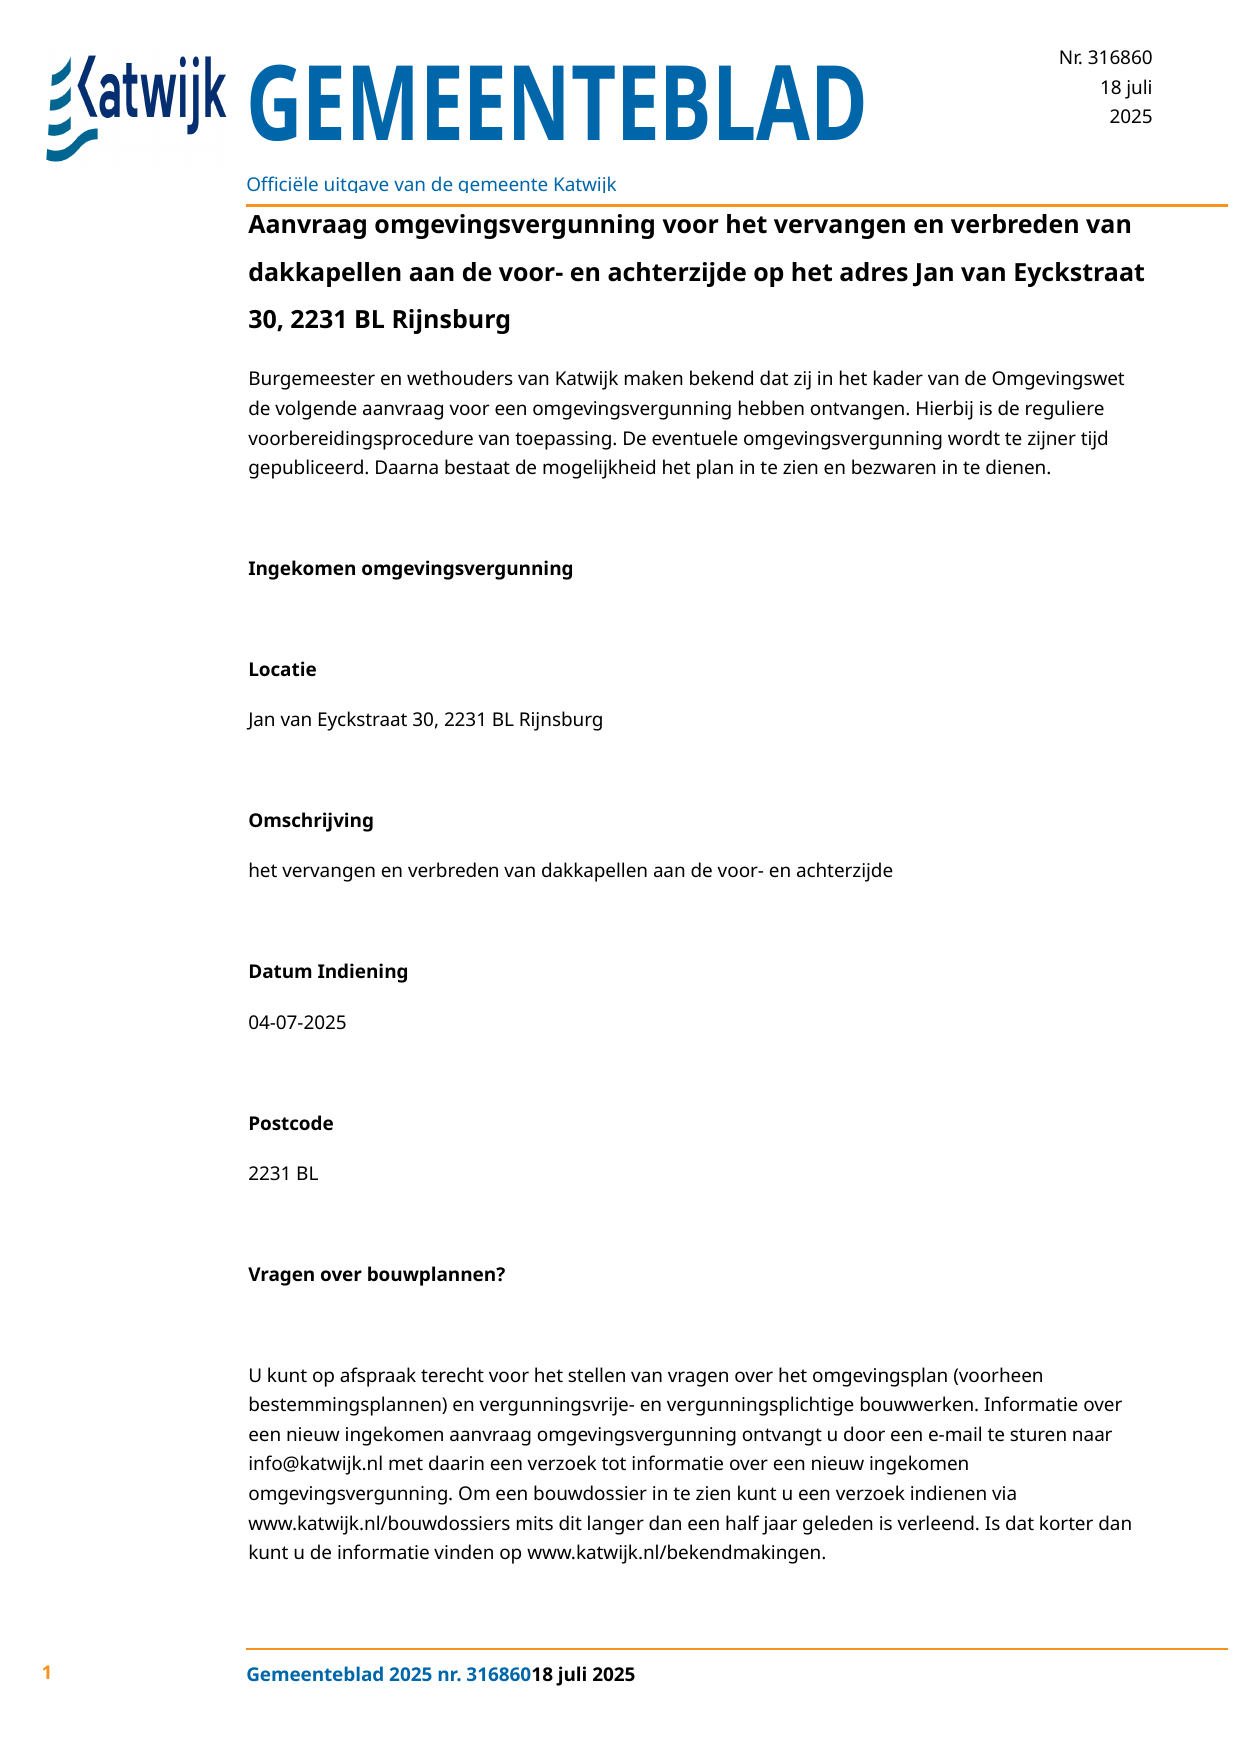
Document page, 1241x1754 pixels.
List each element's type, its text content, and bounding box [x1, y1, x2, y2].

text Aanvraag omgevingsvergunning voor het vervangen en verbreden van dakkapellen aan de voor- en achterzijde op het adres Jan van Eyckstraat 30, 2231 BL Rijnsburg [248, 207, 1152, 336]
text Datum Indiening [248, 958, 1152, 984]
text Jan van Eyckstraat 30, 2231 BL Rijnsburg [248, 706, 1152, 732]
picture [41, 47, 231, 172]
text 2231 BL [248, 1160, 1152, 1186]
text Burgemeester en wethouders van Katwijk maken bekend dat zij in het kader van de Omgevingswet de volgende aanvraag voor een omgevingsvergunning hebben ontvangen. Hierbij is de reguliere voorbereidingsprocedure van toepassing. De eventuele omgevingsvergunning wordt te zijner tijd gepubliceerd. Daarna bestaat de mogelijkheid het plan in te zien en bezwaren in te dienen. [248, 366, 1152, 480]
text Vragen over bouwplannen? [248, 1261, 1152, 1287]
text U kunt op afspraak terecht voor het stellen van vragen over het omgevingsplan (voorheen bestemmingsplannen) en vergunningsvrije- en vergunningsplichtige bouwwerken. Informatie over een nieuw ingekomen aanvraag omgevingsvergunning ontvangt u door een e-mail te sturen naar info@katwijk.nl met daarin een verzoek tot informatie over een nieuw ingekomen omgevingsvergunning. Om een bouwdossier in te zien kunt u een verzoek indienen via www.katwijk.nl/bouwdossiers mits dit langer dan een half jaar geleden is verleend. Is dat korter dan kunt u de informatie vinden op www.katwijk.nl/bekendmakingen. [248, 1362, 1152, 1565]
text het vervangen en verbreden van dakkapellen aan de voor- en achterzijde [248, 858, 1152, 883]
text Locatie [248, 656, 1152, 682]
text Postcode [248, 1110, 1152, 1135]
text Omschrijving [248, 807, 1152, 833]
text Ingekomen omgevingsvergunning [248, 555, 1152, 581]
text 04-07-2025 [248, 1009, 1152, 1034]
